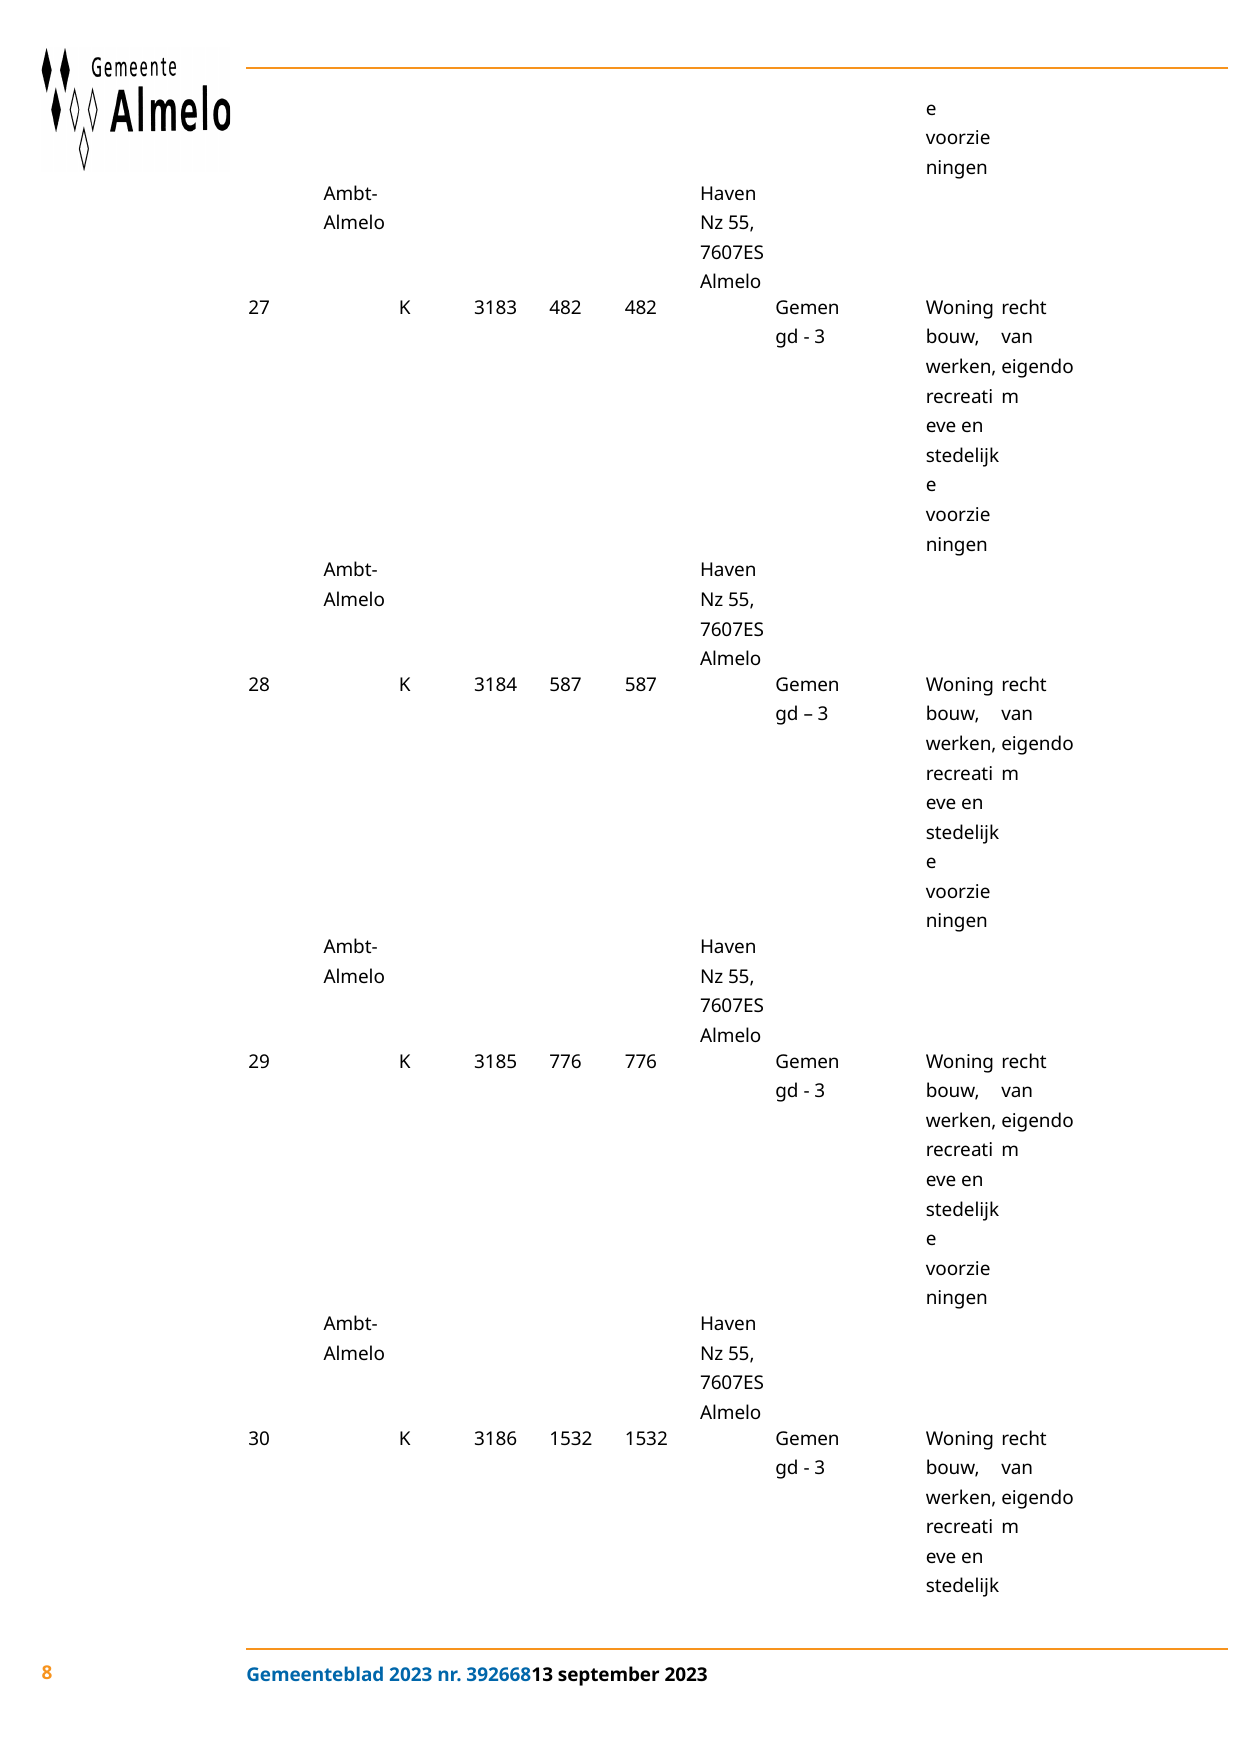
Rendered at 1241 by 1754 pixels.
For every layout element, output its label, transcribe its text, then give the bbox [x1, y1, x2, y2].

table_cell Gemengd - 3 [775, 294, 850, 557]
table_cell 587 [625, 671, 700, 933]
table_cell 587 [549, 671, 624, 933]
table_cell [850, 1425, 926, 1598]
table_cell 30 [248, 1425, 323, 1598]
table_cell Gemengd – 3 [775, 671, 850, 933]
table_cell [625, 1310, 700, 1425]
table_cell K [399, 1048, 474, 1310]
table_cell [926, 557, 1001, 671]
table_cell [775, 557, 850, 671]
table_cell [926, 180, 1001, 294]
table_cell [323, 1048, 398, 1310]
table_cell e voorzieningen [926, 95, 1001, 180]
table_cell [474, 95, 549, 180]
table_cell [850, 95, 926, 180]
table_cell [926, 1310, 1001, 1425]
table_cell [850, 934, 926, 1048]
table_cell [549, 557, 624, 671]
table_cell [625, 557, 700, 671]
table_cell [850, 1310, 926, 1425]
table_cell recht van eigendom [1001, 671, 1076, 933]
table_cell 776 [549, 1048, 624, 1310]
table_cell [323, 1425, 398, 1598]
table_cell [323, 671, 398, 933]
table_cell 3186 [474, 1425, 549, 1598]
table_cell [700, 294, 775, 557]
table_cell [1001, 1310, 1076, 1425]
table_cell [775, 95, 850, 180]
table_cell [248, 180, 323, 294]
table_cell Woningbouw, werken, recreatieve en stedelijke voorzieningen [926, 1048, 1001, 1310]
table_cell [850, 557, 926, 671]
table_cell Woningbouw, werken, recreatieve en stedelijk [926, 1425, 1001, 1598]
table_cell [625, 934, 700, 1048]
table_cell [1001, 934, 1076, 1048]
table_cell K [399, 1425, 474, 1598]
table_cell Haven Nz 55, 7607ES Almelo [700, 557, 775, 671]
table_cell [399, 934, 474, 1048]
table_cell [248, 557, 323, 671]
table_cell [1001, 180, 1076, 294]
table_cell K [399, 671, 474, 933]
table_cell [625, 95, 700, 180]
table_cell [850, 671, 926, 933]
table_cell [700, 671, 775, 933]
table_cell [700, 1425, 775, 1598]
table_cell [850, 294, 926, 557]
table_cell Gemengd - 3 [775, 1425, 850, 1598]
table_cell Haven Nz 55, 7607ES Almelo [700, 180, 775, 294]
table_cell 1532 [549, 1425, 624, 1598]
table_cell 3183 [474, 294, 549, 557]
table_cell Woningbouw, werken, recreatieve en stedelijke voorzieningen [926, 671, 1001, 933]
table_cell 3184 [474, 671, 549, 933]
table_cell [549, 934, 624, 1048]
table_cell [474, 934, 549, 1048]
table_cell 28 [248, 671, 323, 933]
table_cell 27 [248, 294, 323, 557]
table_cell recht van eigendom [1001, 1425, 1076, 1598]
table_cell Woningbouw, werken, recreatieve en stedelijke voorzieningen [926, 294, 1001, 557]
table_cell Ambt-Almelo [323, 180, 398, 294]
table_cell [399, 180, 474, 294]
table_cell [474, 557, 549, 671]
table_cell [248, 95, 323, 180]
table_cell [549, 95, 624, 180]
table_cell recht van eigendom [1001, 1048, 1076, 1310]
table_cell [700, 1048, 775, 1310]
table_cell [1001, 95, 1076, 180]
table_cell Gemengd - 3 [775, 1048, 850, 1310]
table_cell [625, 180, 700, 294]
table_cell 776 [625, 1048, 700, 1310]
table_cell 3185 [474, 1048, 549, 1310]
table_cell [474, 180, 549, 294]
table_cell 482 [549, 294, 624, 557]
table_cell [323, 95, 398, 180]
table_cell [399, 95, 474, 180]
table_cell [775, 180, 850, 294]
table_cell [1001, 557, 1076, 671]
table_cell K [399, 294, 474, 557]
table_cell [775, 1310, 850, 1425]
table_cell Ambt-Almelo [323, 1310, 398, 1425]
table_cell Haven Nz 55, 7607ES Almelo [700, 934, 775, 1048]
table_cell recht van eigendom [1001, 294, 1076, 557]
table_cell Haven Nz 55, 7607ES Almelo [700, 1310, 775, 1425]
table_cell [926, 934, 1001, 1048]
table_cell 1532 [625, 1425, 700, 1598]
table_cell [775, 934, 850, 1048]
table_cell [248, 1310, 323, 1425]
table_cell [399, 557, 474, 671]
table_cell [549, 180, 624, 294]
table_cell Ambt-Almelo [323, 557, 398, 671]
table_cell [850, 1048, 926, 1310]
table_cell Ambt-Almelo [323, 934, 398, 1048]
table_cell [549, 1310, 624, 1425]
table_cell [474, 1310, 549, 1425]
table_cell [399, 1310, 474, 1425]
table_cell [850, 180, 926, 294]
picture [41, 47, 231, 172]
table_cell [323, 294, 398, 557]
table_cell [248, 934, 323, 1048]
table_cell [700, 95, 775, 180]
table_cell 482 [625, 294, 700, 557]
table_cell 29 [248, 1048, 323, 1310]
